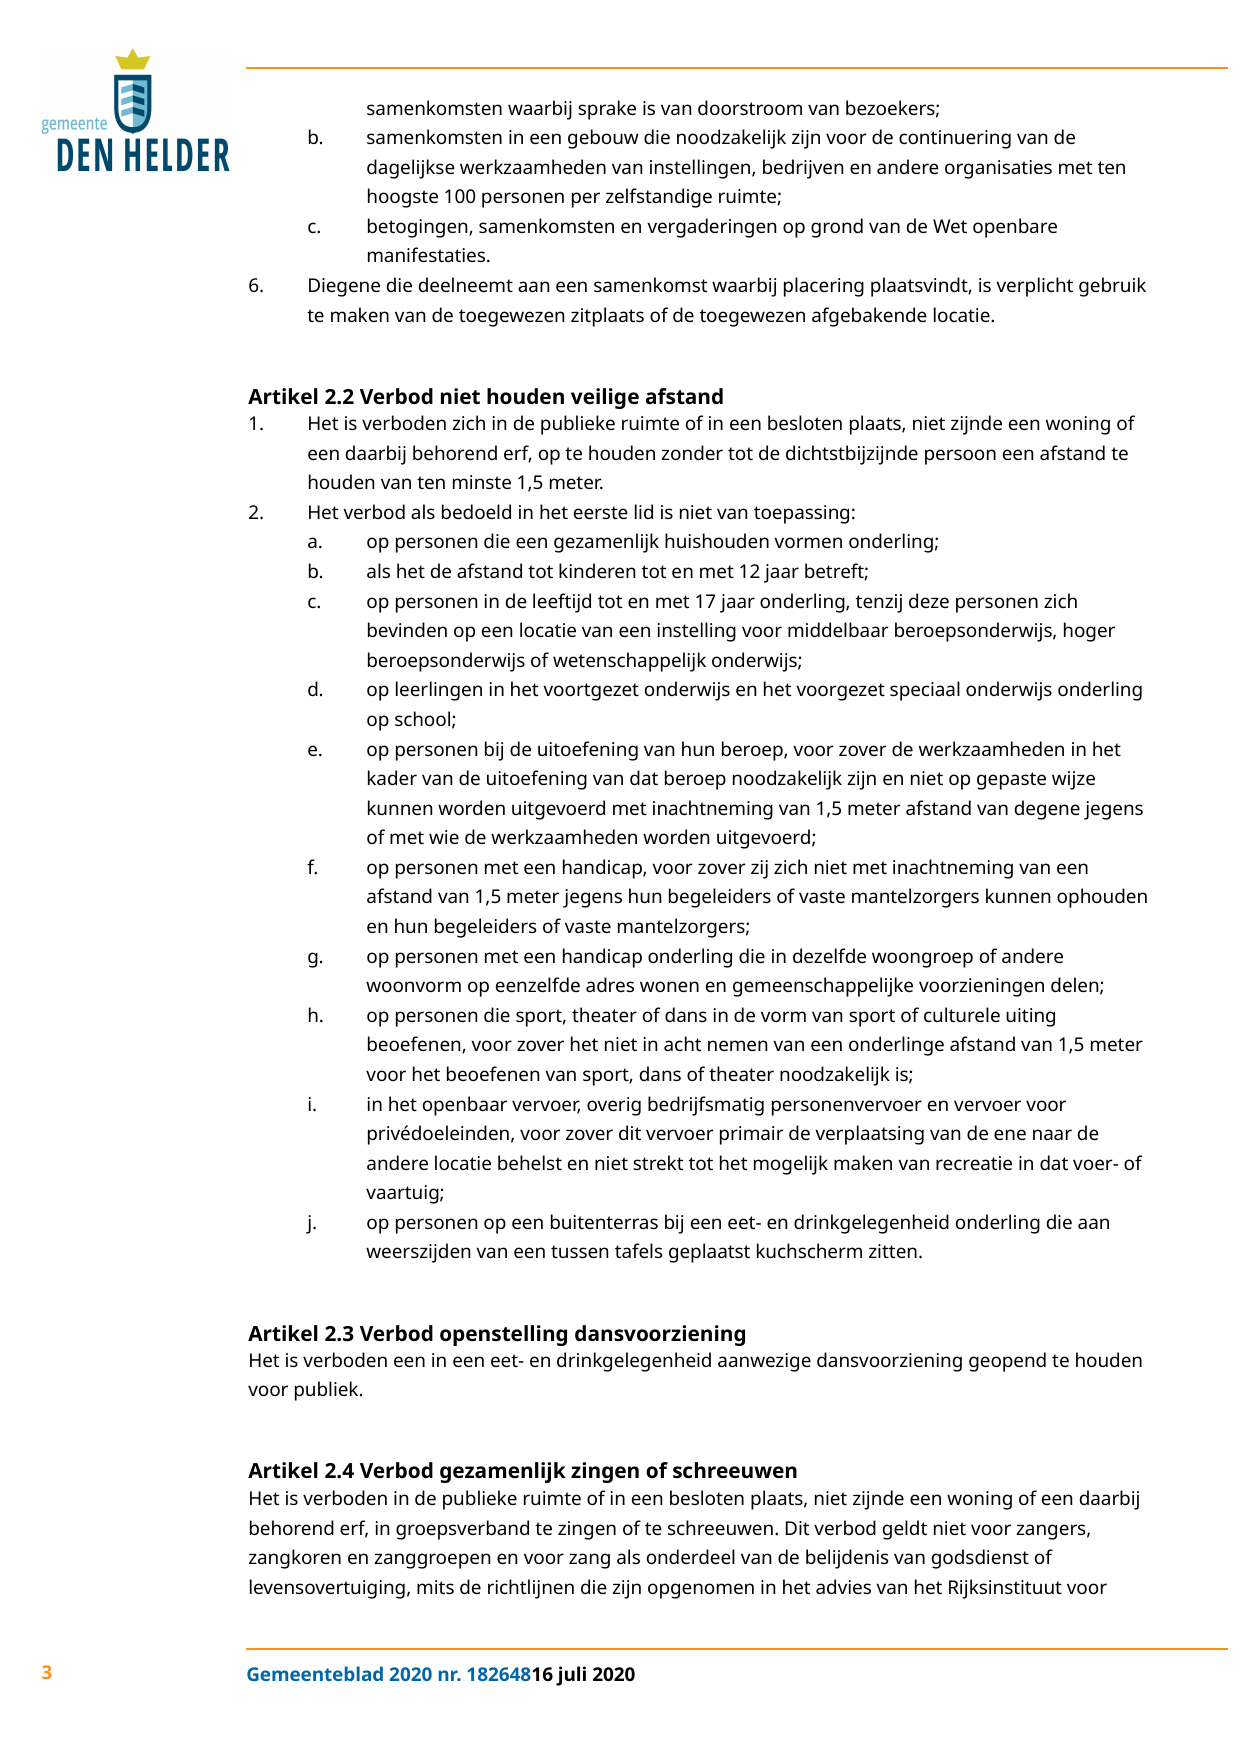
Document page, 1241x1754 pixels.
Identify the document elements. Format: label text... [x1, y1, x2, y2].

list Het is verboden zich in de publieke ruimte of in een besloten plaats, niet zijnde een woning of een daarbij behorend erf, op te houden zonder tot de dichtstbijzijnde persoon een afstand te houden van ten minste 1,5 meter. [248, 410, 1152, 495]
list op leerlingen in het voortgezet onderwijs en het voorgezet speciaal onderwijs onderling op school; [307, 677, 1152, 732]
text Het is verboden in de publieke ruimte of in een besloten plaats, niet zijnde een woning of een daarbij behorend erf, in groepsverband te zingen of te schreeuwen. Dit verbod geldt niet voor zangers, zangkoren en zanggroepen en voor zang als onderdeel van de belijdenis van godsdienst of levensovertuiging, mits de richtlijnen die zijn opgenomen in het advies van het Rijksinstituut voor [248, 1485, 1152, 1599]
text Artikel 2.3 Verbod openstelling dansvoorziening [248, 1319, 1152, 1347]
picture [41, 47, 231, 172]
list als het de afstand tot kinderen tot en met 12 jaar betreft; [307, 558, 1152, 584]
picture [63, 144, 68, 165]
list betogingen, samenkomsten en vergaderingen op grond van de Wet openbare manifestaties. [307, 213, 1152, 268]
list op personen met een handicap onderling die in dezelfde woongroep of andere woonvorm op eenzelfde adres wonen en gemeenschappelijke voorzieningen delen; [307, 943, 1152, 998]
text Artikel 2.4 Verbod gezamenlijk zingen of schreeuwen [248, 1457, 1152, 1485]
picture [130, 157, 135, 172]
list op personen bij de uitoefening van hun beroep, voor zover de werkzaamheden in het kader van de uitoefening van dat beroep noodzakelijk zijn en niet op gepaste wijze kunnen worden uitgevoerd met inachtneming van 1,5 meter afstand van degene jegens of met wie de werkzaamheden worden uitgevoerd; [307, 736, 1152, 850]
text Het is verboden een in een eet- en drinkgelegenheid aanwezige dansvoorziening geopend te houden voor publiek. [248, 1347, 1152, 1402]
picture [100, 154, 106, 172]
list in het openbaar vervoer, overig bedrijfsmatig personenvervoer en vervoer voor privédoeleinden, voor zover dit vervoer primair de verplaatsing van de ene naar de andere locatie behelst en niet strekt tot het mogelijk maken van recreatie in dat voer- of vaartuig; [307, 1091, 1152, 1205]
picture [182, 144, 187, 165]
list op personen die een gezamenlijk huishouden vormen onderling; [307, 529, 1152, 554]
list op personen met een handicap, voor zover zij zich niet met inachtneming van een afstand van 1,5 meter jegens hun begeleiders of vaste mantelzorgers kunnen ophouden en hun begeleiders of vaste mantelzorgers; [307, 854, 1152, 939]
list Diegene die deelneemt aan een samenkomst waarbij placering plaatsvindt, is verplicht gebruik te maken van de toegewezen zitplaats of de toegewezen afgebakende locatie. [248, 272, 1152, 328]
text Artikel 2.2 Verbod niet houden veilige afstand [248, 382, 1152, 410]
list Het verbod als bedoeld in het eerste lid is niet van toepassing: [248, 499, 1152, 525]
list op personen in de leeftijd tot en met 17 jaar onderling, tenzij deze personen zich bevinden op een locatie van een instelling voor middelbaar beroepsonderwijs, hoger beroepsonderwijs of wetenschappelijk onderwijs; [307, 588, 1152, 673]
list op personen die sport, theater of dans in de vorm van sport of culturele uiting beoefenen, voor zover het niet in acht nemen van een onderlinge afstand van 1,5 meter voor het beoefenen van sport, dans of theater noodzakelijk is; [307, 1002, 1152, 1087]
list samenkomsten waarbij sprake is van doorstroom van bezoekers; [307, 95, 1152, 121]
picture [220, 160, 224, 172]
list samenkomsten in een gebouw die noodzakelijk zijn voor de continuering van de dagelijkse werkzaamheden van instellingen, bedrijven en andere organisaties met ten hoogste 100 personen per zelfstandige ruimte; [307, 124, 1152, 209]
list op personen op een buitenterras bij een eet- en drinkgelegenheid onderling die aan weerszijden van een tussen tafels geplaatst kuchscherm zitten. [307, 1209, 1152, 1264]
